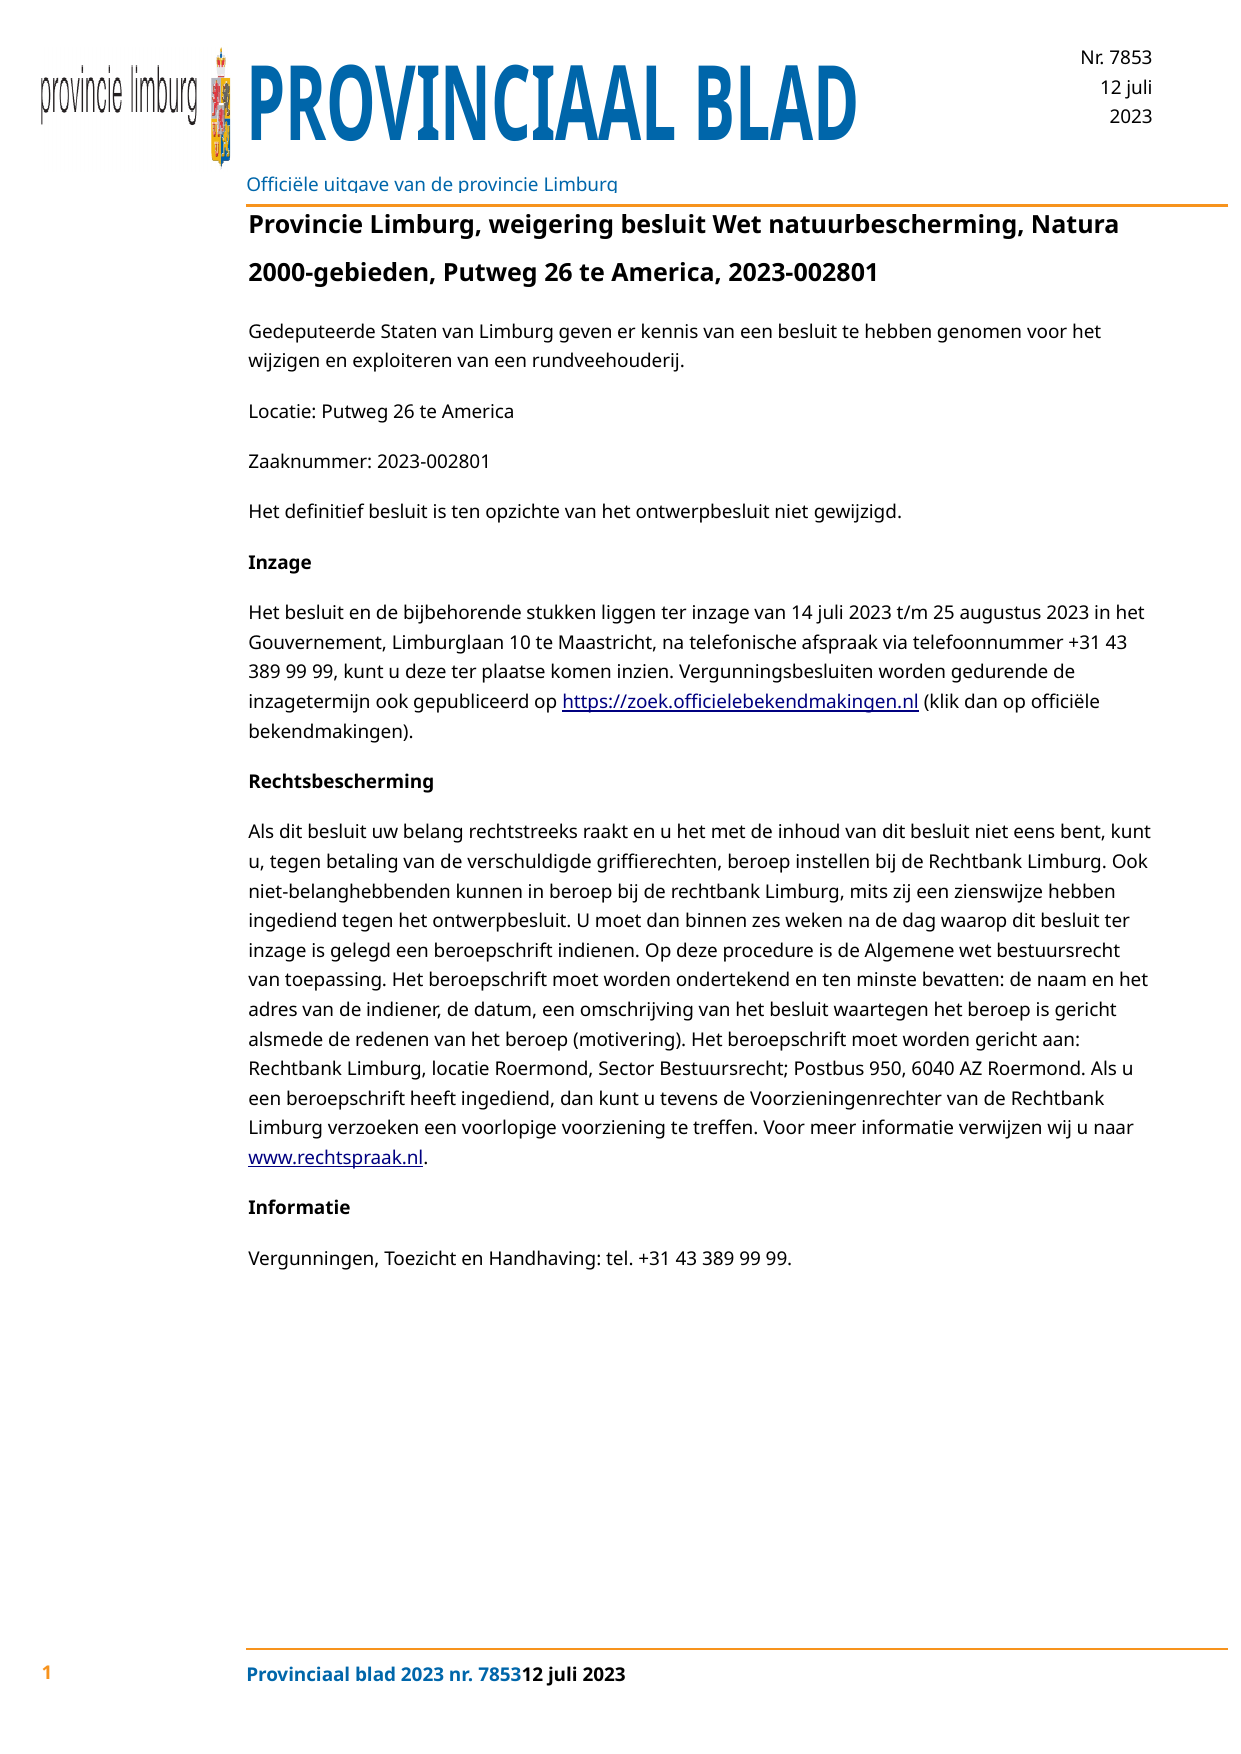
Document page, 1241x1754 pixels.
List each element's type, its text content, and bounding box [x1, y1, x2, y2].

text Als dit besluit uw belang rechtstreeks raakt en u het met de inhoud van dit besluit niet eens bent, kunt u, tegen betaling van de verschuldigde griffierechten, beroep instellen bij de Rechtbank Limburg. Ook niet-belanghebbenden kunnen in beroep bij de rechtbank Limburg, mits zij een zienswijze hebben ingediend tegen het ontwerpbesluit. U moet dan binnen zes weken na de dag waarop dit besluit ter inzage is gelegd een beroepschrift indienen. Op deze procedure is de Algemene wet bestuursrecht van toepassing. Het beroepschrift moet worden ondertekend en ten minste bevatten: de naam en het adres van de indiener, de datum, een omschrijving van het besluit waartegen het beroep is gericht alsmede de redenen van het beroep (motivering). Het beroepschrift moet worden gericht aan: Rechtbank Limburg, locatie Roermond, Sector Bestuursrecht; Postbus 950, 6040 AZ Roermond. Als u een beroepschrift heeft ingediend, dan kunt u tevens de Voorzieningenrechter van de Rechtbank Limburg verzoeken een voorlopige voorziening te treffen. Voor meer informatie verwijzen wij u naar www.rechtspraak.nl. [248, 819, 1152, 1170]
text Inzage [248, 549, 1152, 575]
text Vergunningen, Toezicht en Handhaving: tel. +31 43 389 99 99. [248, 1245, 1152, 1271]
picture [41, 47, 231, 172]
text Het besluit en de bijbehorende stukken liggen ter inzage van 14 juli 2023 t/m 25 augustus 2023 in het Gouvernement, Limburglaan 10 te Maastricht, na telefonische afspraak via telefoonnummer +31 43 389 99 99, kunt u deze ter plaatse komen inzien. Vergunningsbesluiten worden gedurende de inzagetermijn ook gepubliceerd op https://zoek.officielebekendmakingen.nl (klik dan op officiële bekendmakingen). [248, 599, 1152, 744]
text Zaaknummer: 2023-002801 [248, 448, 1152, 474]
text Het definitief besluit is ten opzichte van het ontwerpbesluit niet gewijzigd. [248, 499, 1152, 524]
text Locatie: Putweg 26 te America [248, 398, 1152, 424]
text Rechtsbescherming [248, 768, 1152, 794]
text Provincie Limburg, weigering besluit Wet natuurbescherming, Natura 2000-gebieden, Putweg 26 te America, 2023-002801 [248, 207, 1152, 288]
text Gedeputeerde Staten van Limburg geven er kennis van een besluit te hebben genomen voor het wijzigen en exploiteren van een rundveehouderij. [248, 318, 1152, 373]
text Informatie [248, 1194, 1152, 1220]
